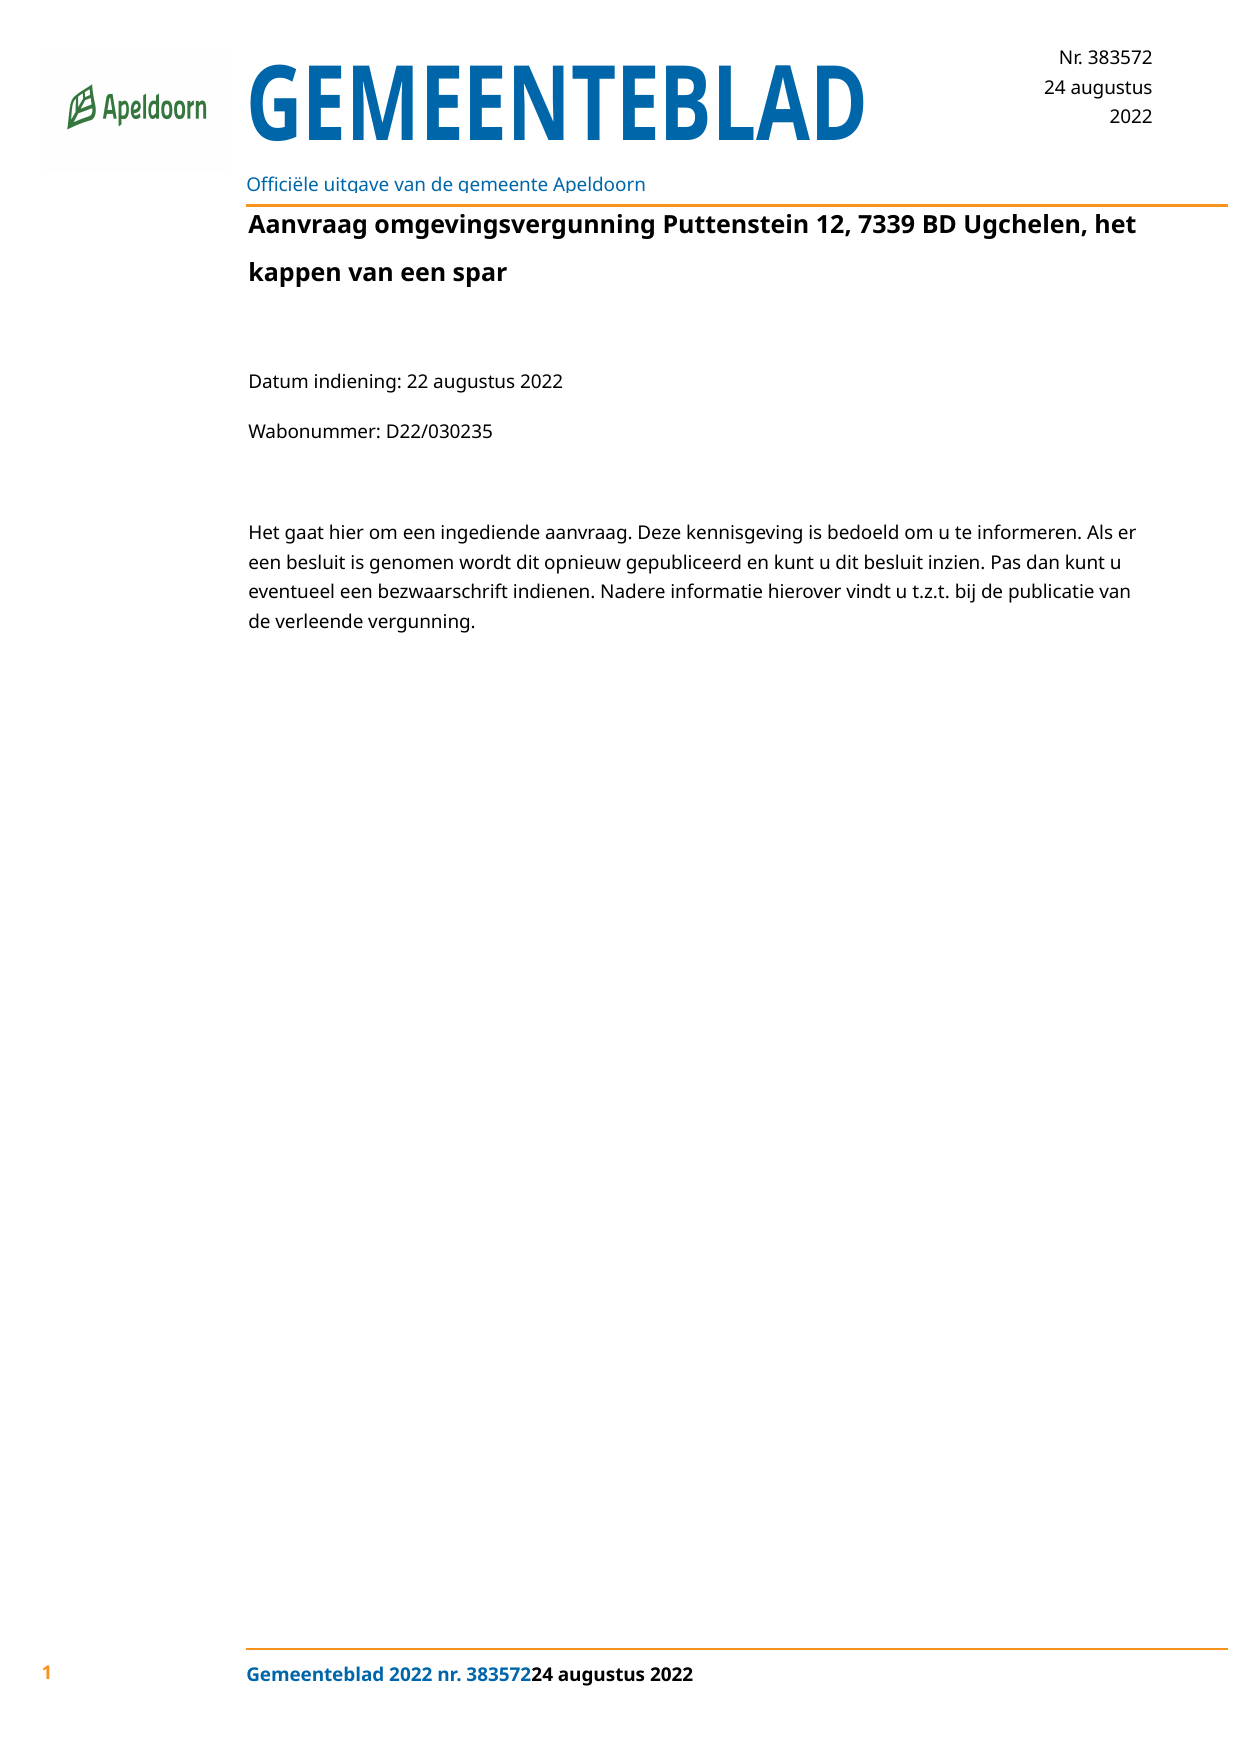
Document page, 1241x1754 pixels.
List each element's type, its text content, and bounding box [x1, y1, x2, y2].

text Datum indiening: 22 augustus 2022 [248, 368, 1152, 394]
picture [41, 47, 231, 172]
text Het gaat hier om een ingediende aanvraag. Deze kennisgeving is bedoeld om u te informeren. Als er een besluit is genomen wordt dit opnieuw gepubliceerd en kunt u dit besluit inzien. Pas dan kunt u eventueel een bezwaarschrift indienen. Nadere informatie hierover vindt u t.z.t. bij de publicatie van de verleende vergunning. [248, 519, 1152, 634]
text Aanvraag omgevingsvergunning Puttenstein 12, 7339 BD Ugchelen, het kappen van een spar [248, 207, 1152, 288]
text Wabonummer: D22/030235 [248, 419, 1152, 444]
